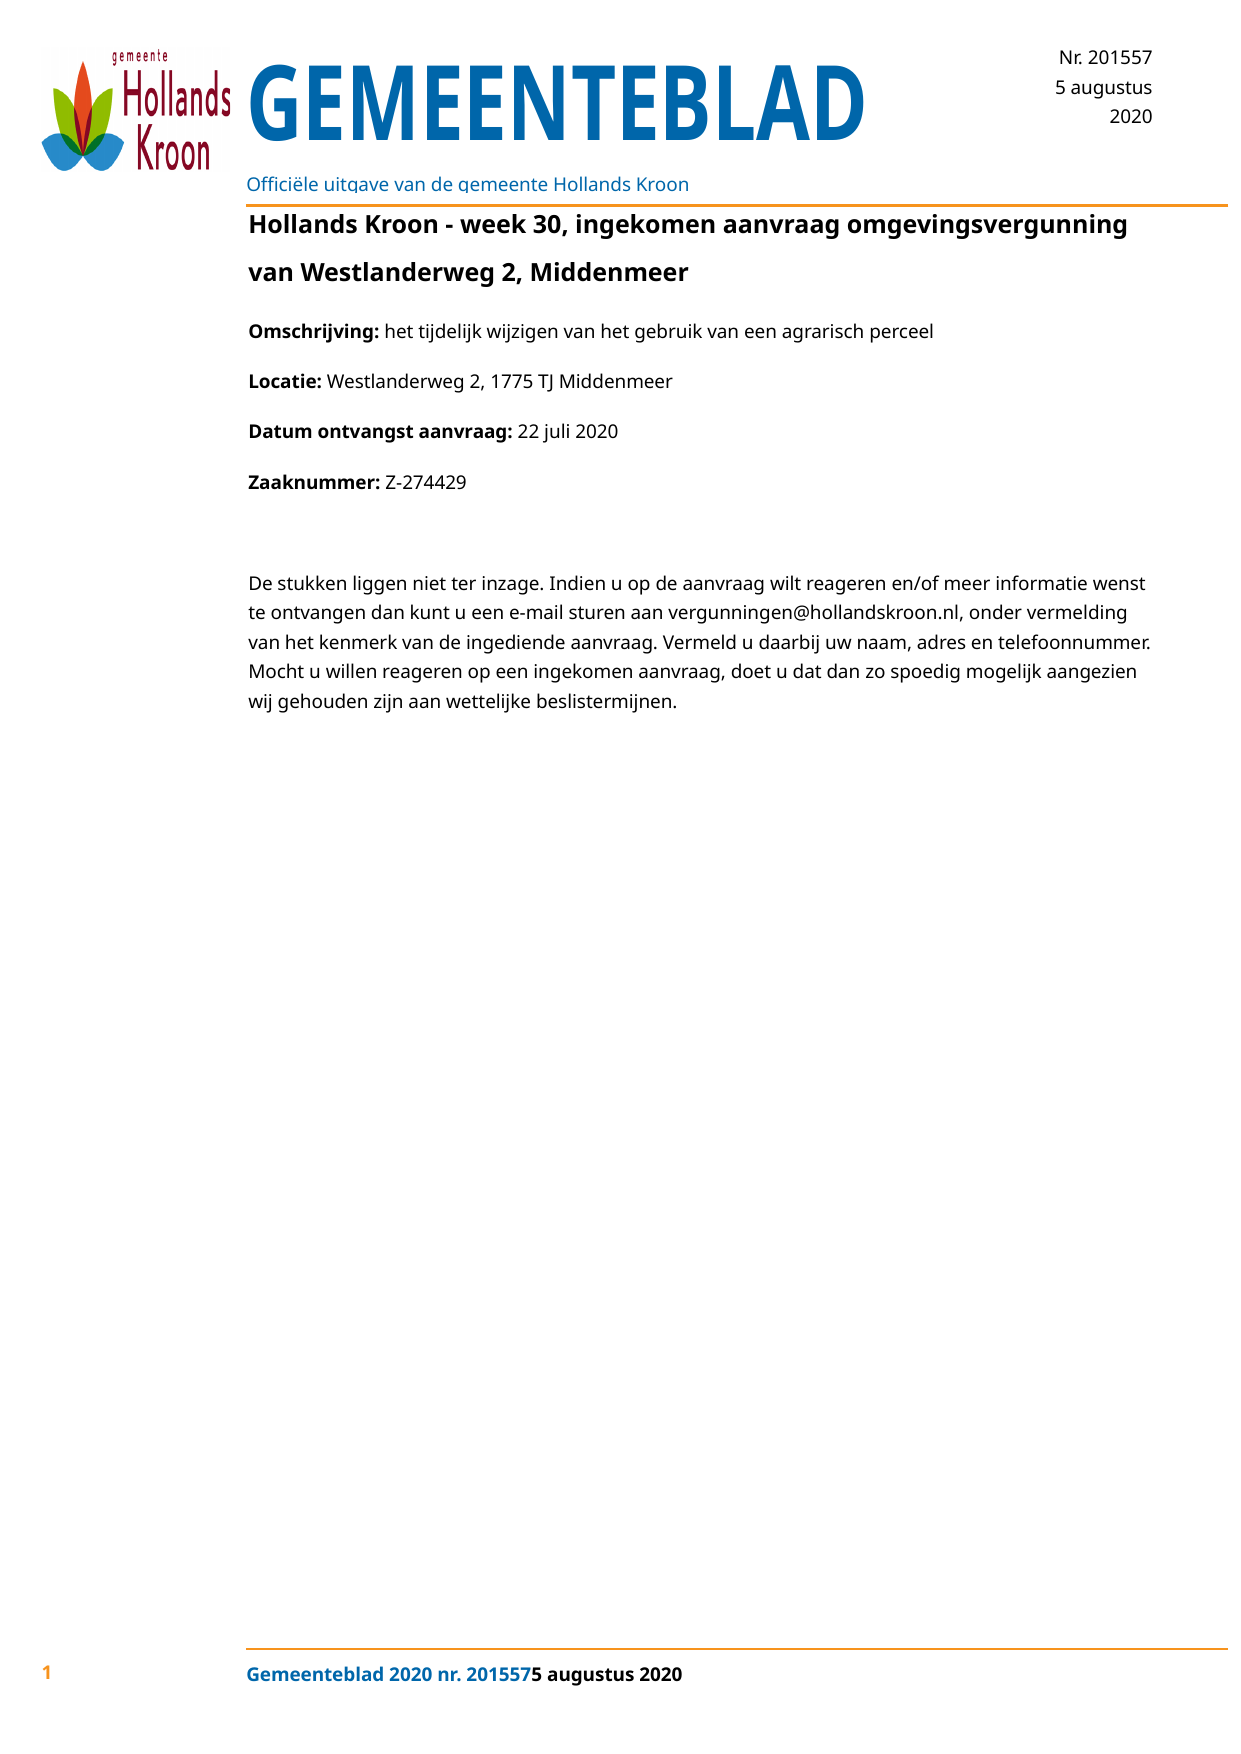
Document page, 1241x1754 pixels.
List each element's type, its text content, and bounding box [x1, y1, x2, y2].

text Zaaknummer: Z-274429 [248, 469, 1152, 495]
text Hollands Kroon - week 30, ingekomen aanvraag omgevingsvergunning van Westlanderweg 2, Middenmeer [248, 207, 1152, 288]
text De stukken liggen niet ter inzage. Indien u op de aanvraag wilt reageren en/of meer informatie wenst te ontvangen dan kunt u een e-mail sturen aan vergunningen@hollandskroon.nl, onder vermelding van het kenmerk van de ingediende aanvraag. Vermeld u daarbij uw naam, adres en telefoonnummer. Mocht u willen reageren op een ingekomen aanvraag, doet u dat dan zo spoedig mogelijk aangezien wij gehouden zijn aan wettelijke beslistermijnen. [248, 570, 1152, 714]
picture [41, 47, 231, 172]
text Locatie: Westlanderweg 2, 1775 TJ Middenmeer [248, 368, 1152, 394]
text Datum ontvangst aanvraag: 22 juli 2020 [248, 419, 1152, 444]
text Omschrijving: het tijdelijk wijzigen van het gebruik van een agrarisch perceel [248, 318, 1152, 344]
